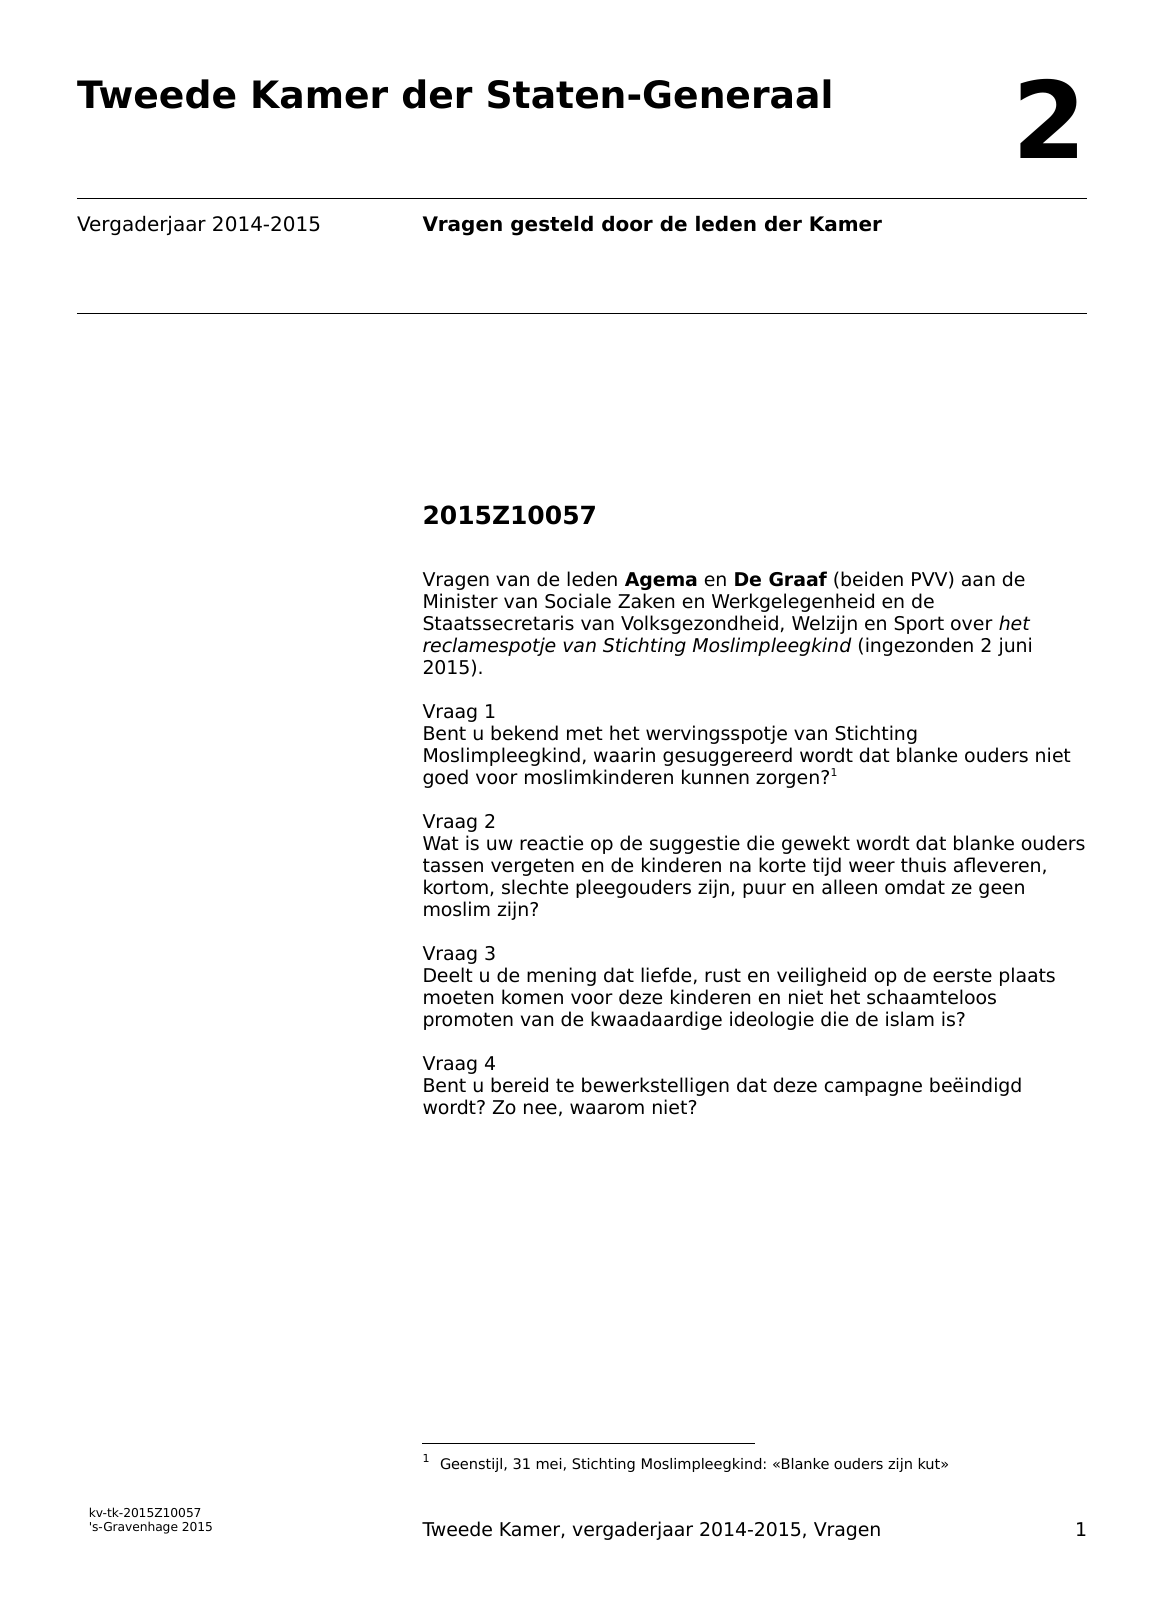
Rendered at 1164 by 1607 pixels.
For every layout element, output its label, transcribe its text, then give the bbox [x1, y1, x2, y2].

table_header 2 [886, 59, 1087, 198]
text Bent u bereid te bewerkstelligen dat deze campagne beëindigd wordt? Zo nee, waarom niet? [422, 1075, 1087, 1119]
table_cell Vragen gesteld door de leden der Kamer [422, 199, 1087, 313]
table_cell Vergaderjaar 2014-2015 [77, 199, 422, 313]
text Vraag 1 [422, 701, 1087, 723]
text Vraag 3 [422, 943, 1087, 965]
text Bent u bekend met het wervingsspotje van Stichting Moslimpleegkind, waarin gesuggereerd wordt dat blanke ouders niet goed voor moslimkinderen kunnen zorgen? [422, 723, 1087, 789]
text Vragen van de leden Agema en De Graaf (beiden PVV) aan de Minister van Sociale Zaken en Werkgelegenheid en de Staatssecretaris van Volksgezondheid, Welzijn en Sport over het reclamespotje van Stichting Moslimpleegkind (ingezonden 2 juni 2015). [422, 569, 1087, 679]
text Geenstijl, 31 mei, Stichting Moslimpleegkind: «Blanke ouders zijn kut» [422, 1452, 1087, 1474]
text 's-Gravenhage 2015 [88, 1520, 323, 1534]
table_header Tweede Kamer der Staten-Generaal [77, 59, 886, 198]
text Vraag 4 [422, 1053, 1087, 1075]
text Vraag 2 [422, 811, 1087, 833]
text kv-tk-2015Z10057 [88, 1506, 323, 1520]
text Wat is uw reactie op de suggestie die gewekt wordt dat blanke ouders tassen vergeten en de kinderen na korte tijd weer thuis afleveren, kortom, slechte pleegouders zijn, puur en alleen omdat ze geen moslim zijn? [422, 833, 1087, 921]
text 2015Z10057 [422, 501, 1087, 531]
text Deelt u de mening dat liefde, rust en veiligheid op de eerste plaats moeten komen voor deze kinderen en niet het schaamteloos promoten van de kwaadaardige ideologie die de islam is? [422, 965, 1087, 1031]
